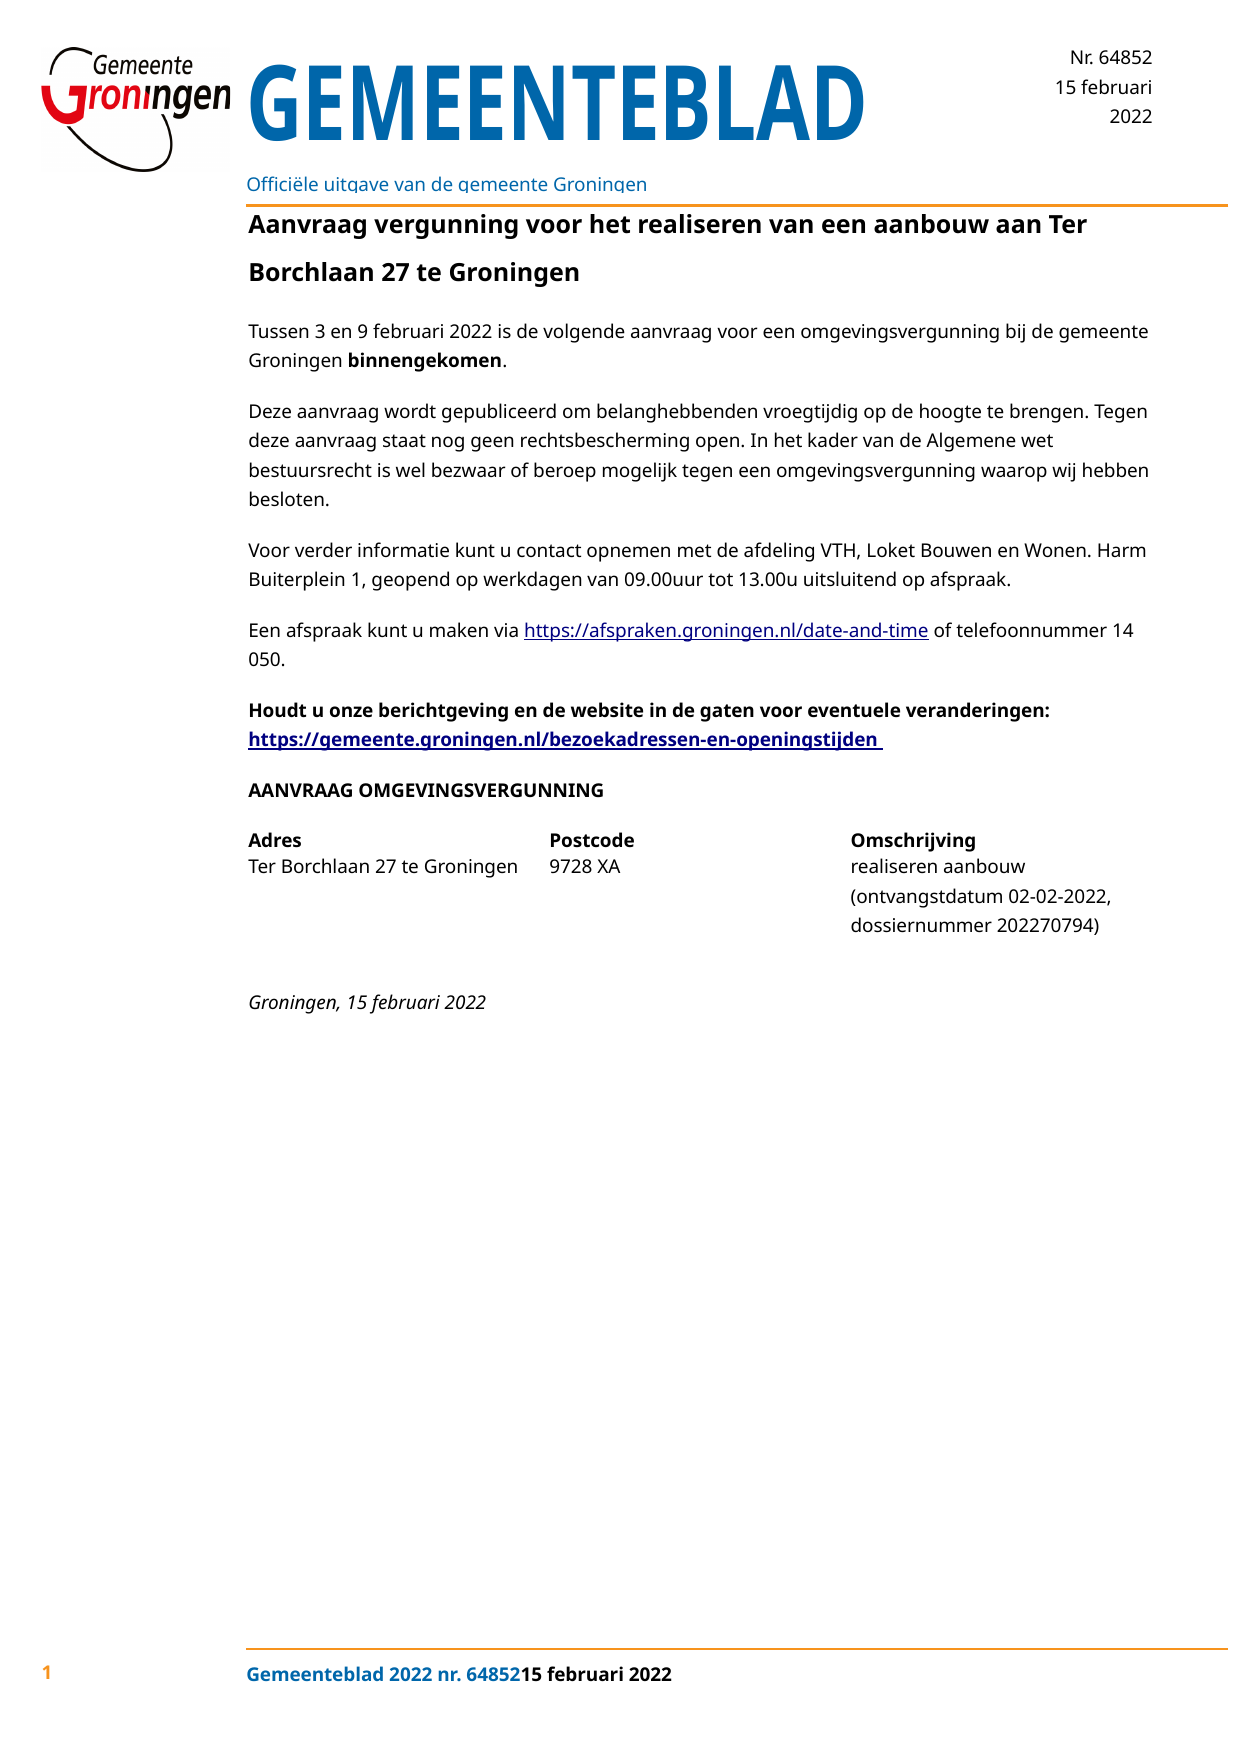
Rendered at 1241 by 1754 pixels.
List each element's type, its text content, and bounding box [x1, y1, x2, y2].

text Deze aanvraag wordt gepubliceerd om belanghebbenden vroegtijdig op de hoogte te brengen. Tegen deze aanvraag staat nog geen rechtsbescherming open. In het kader van de Algemene wet bestuursrecht is wel bezwaar of beroep mogelijk tegen een omgevingsvergunning waarop wij hebben besloten. [248, 398, 1152, 512]
table_cell 9728 XA [549, 853, 850, 938]
text Een afspraak kunt u maken via https://afspraken.groningen.nl/date-and-time of telefoonnummer 14 050. [248, 617, 1152, 672]
text AANVRAAG OMGEVINGSVERGUNNING [248, 777, 1152, 803]
table_header Adres [248, 828, 549, 853]
text Houdt u onze berichtgeving en de website in de gaten voor eventuele veranderingen: https://gemeente.groningen.nl/bezoekadressen-en-openingstijden [248, 697, 1152, 752]
table_header Omschrijving [850, 828, 1152, 853]
table_cell realiseren aanbouw (ontvangstdatum 02-02-2022, dossiernummer 202270794) [850, 853, 1152, 938]
text Voor verder informatie kunt u contact opnemen met de afdeling VTH, Loket Bouwen en Wonen. Harm Buiterplein 1, geopend op werkdagen van 09.00uur tot 13.00u uitsluitend op afspraak. [248, 537, 1152, 592]
picture [41, 47, 231, 172]
text Groningen, 15 februari 2022 [248, 989, 1152, 1015]
text Aanvraag vergunning voor het realiseren van een aanbouw aan Ter Borchlaan 27 te Groningen [248, 207, 1152, 288]
text Tussen 3 en 9 februari 2022 is de volgende aanvraag voor een omgevingsvergunning bij de gemeente Groningen binnengekomen. [248, 318, 1152, 373]
table_cell Ter Borchlaan 27 te Groningen [248, 853, 549, 938]
table_header Postcode [549, 828, 850, 853]
